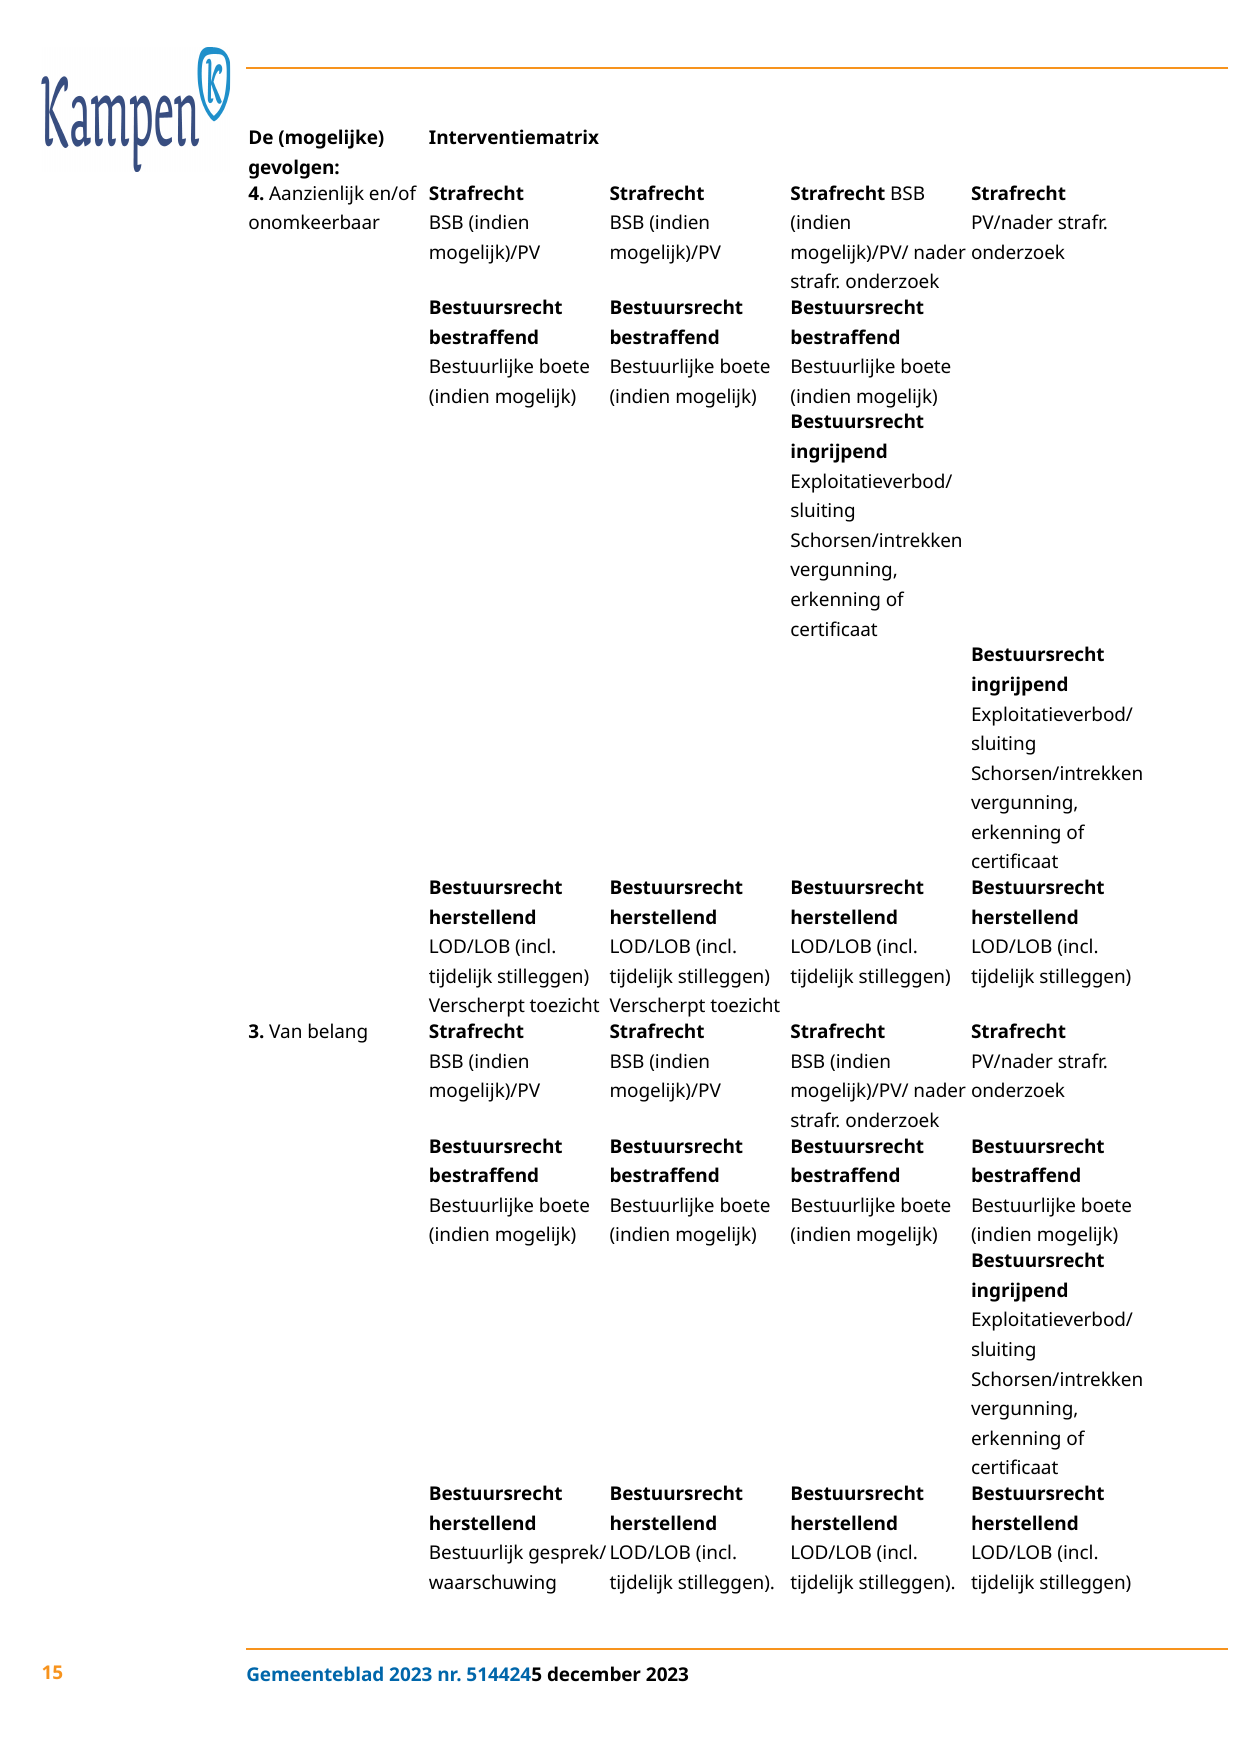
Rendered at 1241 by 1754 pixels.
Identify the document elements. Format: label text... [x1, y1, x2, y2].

table_header De (mogelijke) gevolgen: [248, 125, 429, 180]
picture [41, 47, 231, 172]
table_cell [248, 1133, 429, 1247]
table_cell 4. Aanzienlijk en/of onomkeerbaar [248, 180, 429, 294]
table_cell [248, 874, 429, 1018]
table_cell [248, 294, 429, 409]
table_cell Bestuursrecht herstellend LOD/LOB (incl. tijdelijk stilleggen) [971, 1480, 1152, 1595]
table_cell Strafrecht BSB (indien mogelijk)/PV [609, 180, 790, 294]
table_cell Strafrecht BSB (indien mogelijk)/PV [609, 1019, 790, 1133]
table_cell Bestuursrecht herstellend Bestuurlijk gesprek/ waarschuwing [429, 1480, 609, 1595]
table_cell Bestuursrecht bestraffend Bestuurlijke boete (indien mogelijk) [429, 1133, 609, 1247]
table_cell [790, 642, 971, 874]
table_cell Bestuursrecht ingrijpend Exploitatieverbod/sluiting Schorsen/intrekken vergunning, erkenning of certificaat [971, 1248, 1152, 1480]
table_cell Bestuursrecht herstellend LOD/LOB (incl. tijdelijk stilleggen) Verscherpt toezicht [609, 874, 790, 1018]
table_cell Strafrecht BSB (indien mogelijk)/PV [429, 180, 609, 294]
table_cell [429, 409, 609, 642]
table_cell Bestuursrecht bestraffend Bestuurlijke boete (indien mogelijk) [790, 294, 971, 409]
table_cell [429, 1248, 609, 1480]
table_cell [429, 642, 609, 874]
table_cell [971, 294, 1152, 409]
table_cell [248, 642, 429, 874]
table_cell Bestuursrecht herstellend LOD/LOB (incl. tijdelijk stilleggen) [971, 874, 1152, 1018]
table_cell [609, 409, 790, 642]
table_cell Strafrecht BSB (indien mogelijk)/PV/ nader strafr. onderzoek [790, 180, 971, 294]
table_cell [248, 409, 429, 642]
table_cell Bestuursrecht herstellend LOD/LOB (incl. tijdelijk stilleggen). [790, 1480, 971, 1595]
table_cell Strafrecht PV/nader strafr. onderzoek [971, 180, 1152, 294]
table_cell Bestuursrecht herstellend LOD/LOB (incl. tijdelijk stilleggen) Verscherpt toezicht [429, 874, 609, 1018]
table_cell Strafrecht BSB (indien mogelijk)/PV/ nader strafr. onderzoek [790, 1019, 971, 1133]
table_cell [609, 1248, 790, 1480]
table_cell [971, 409, 1152, 642]
table_cell Bestuursrecht herstellend LOD/LOB (incl. tijdelijk stilleggen). [609, 1480, 790, 1595]
table_cell Strafrecht PV/nader strafr. onderzoek [971, 1019, 1152, 1133]
table_cell [248, 1248, 429, 1480]
table_cell Bestuursrecht bestraffend Bestuurlijke boete (indien mogelijk) [609, 1133, 790, 1247]
table_cell Bestuursrecht bestraffend Bestuurlijke boete (indien mogelijk) [971, 1133, 1152, 1247]
table_cell Bestuursrecht bestraffend Bestuurlijke boete (indien mogelijk) [790, 1133, 971, 1247]
table_cell [790, 1248, 971, 1480]
table_cell Strafrecht BSB (indien mogelijk)/PV [429, 1019, 609, 1133]
table_cell [248, 1480, 429, 1595]
table_cell Bestuursrecht ingrijpend Exploitatieverbod/sluiting Schorsen/intrekken vergunning, erkenning of certificaat [971, 642, 1152, 874]
table_cell Bestuursrecht bestraffend Bestuurlijke boete (indien mogelijk) [429, 294, 609, 409]
table_cell Bestuursrecht ingrijpend Exploitatieverbod/sluiting Schorsen/intrekken vergunning, erkenning of certificaat [790, 409, 971, 642]
table_cell Bestuursrecht herstellend LOD/LOB (incl. tijdelijk stilleggen) [790, 874, 971, 1018]
table_header Interventiematrix [429, 125, 1152, 180]
table_cell Bestuursrecht bestraffend Bestuurlijke boete (indien mogelijk) [609, 294, 790, 409]
table_cell 3. Van belang [248, 1019, 429, 1133]
table_cell [609, 642, 790, 874]
